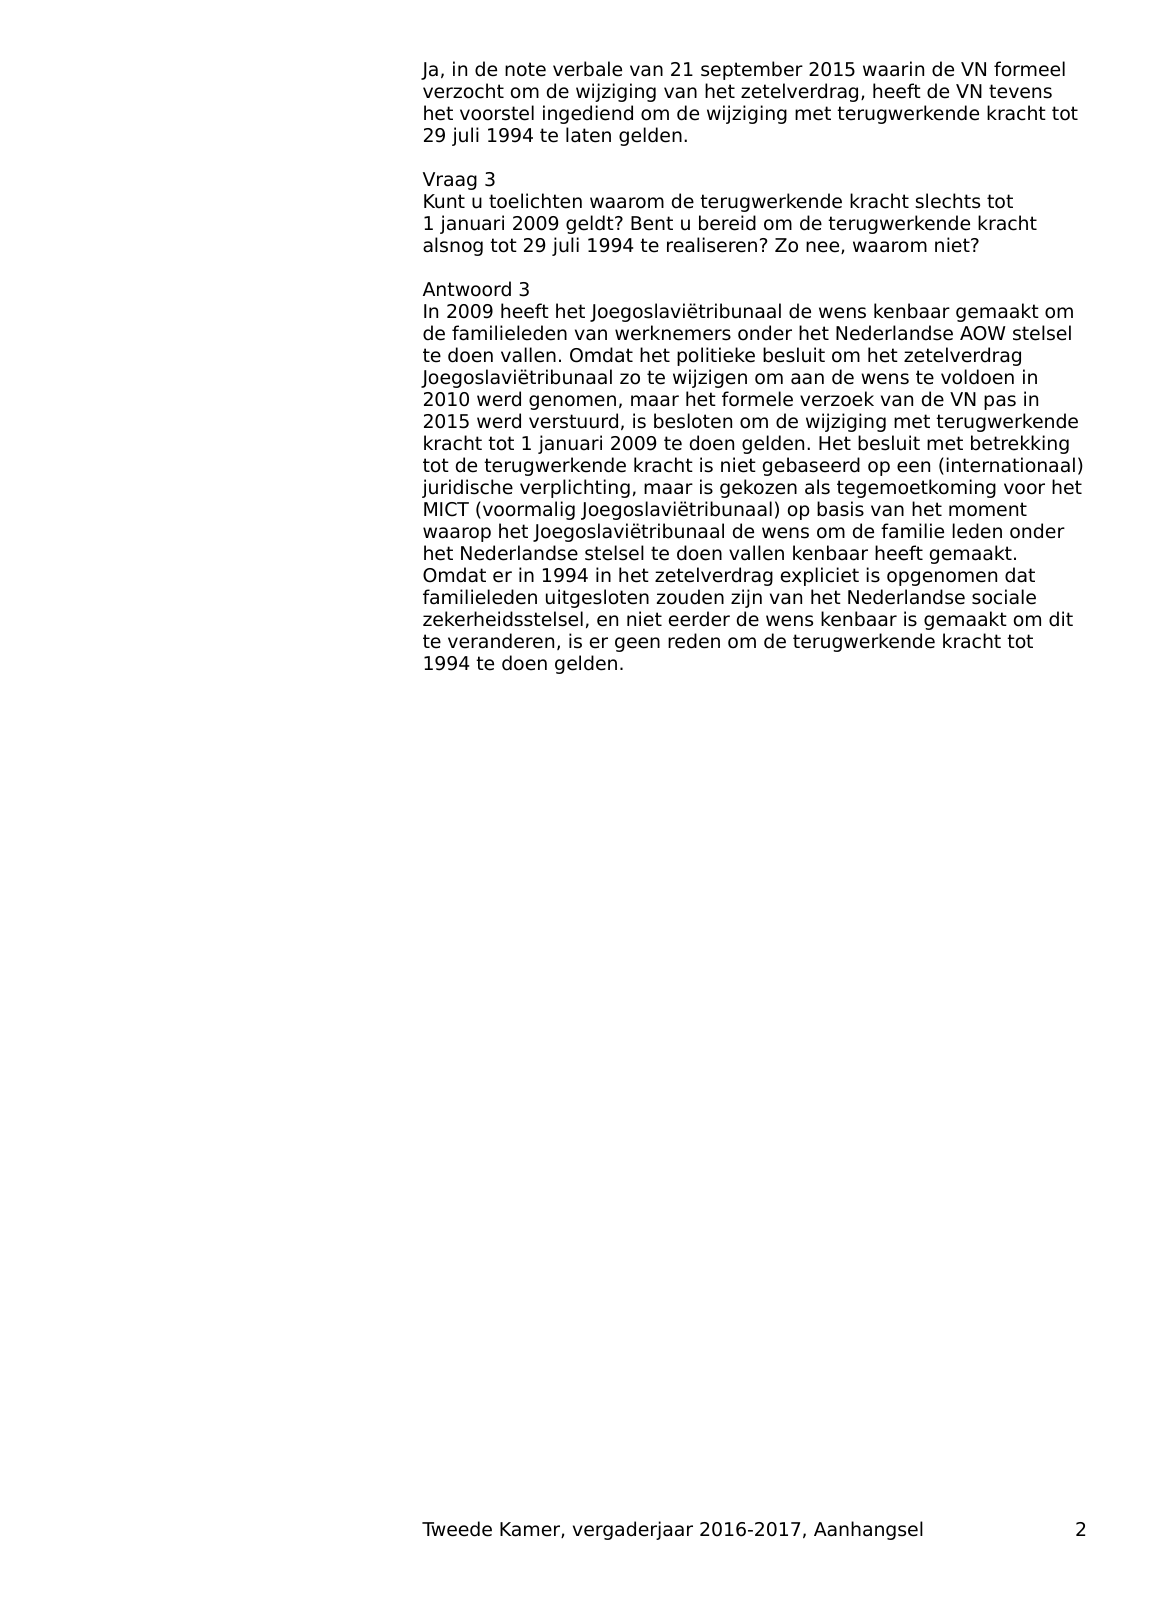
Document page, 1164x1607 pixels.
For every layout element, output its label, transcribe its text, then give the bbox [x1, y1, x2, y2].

text Vraag 3 [422, 169, 1087, 191]
text In 2009 heeft het Joegoslaviëtribunaal de wens kenbaar gemaakt om de familieleden van werknemers onder het Nederlandse AOW stelsel te doen vallen. Omdat het politieke besluit om het zetelverdrag Joegoslaviëtribunaal zo te wijzigen om aan de wens te voldoen in 2010 werd genomen, maar het formele verzoek van de VN pas in 2015 werd verstuurd, is besloten om de wijziging met terugwerkende kracht tot 1 januari 2009 te doen gelden. Het besluit met betrekking tot de terugwerkende kracht is niet gebaseerd op een (internationaal) juridische verplichting, maar is gekozen als tegemoetkoming voor het MICT (voormalig Joegoslaviëtribunaal) op basis van het moment waarop het Joegoslaviëtribunaal de wens om de familie leden onder het Nederlandse stelsel te doen vallen kenbaar heeft gemaakt. Omdat er in 1994 in het zetelverdrag expliciet is opgenomen dat familieleden uitgesloten zouden zijn van het Nederlandse sociale zekerheidsstelsel, en niet eerder de wens kenbaar is gemaakt om dit te veranderen, is er geen reden om de terugwerkende kracht tot 1994 te doen gelden. [422, 301, 1087, 675]
text Ja, in de note verbale van 21 september 2015 waarin de VN formeel verzocht om de wijziging van het zetelverdrag, heeft de VN tevens het voorstel ingediend om de wijziging met terugwerkende kracht tot 29 juli 1994 te laten gelden. [422, 59, 1087, 147]
text Antwoord 3 [422, 279, 1087, 301]
text Kunt u toelichten waarom de terugwerkende kracht slechts tot 1 januari 2009 geldt? Bent u bereid om de terugwerkende kracht alsnog tot 29 juli 1994 te realiseren? Zo nee, waarom niet? [422, 191, 1087, 257]
